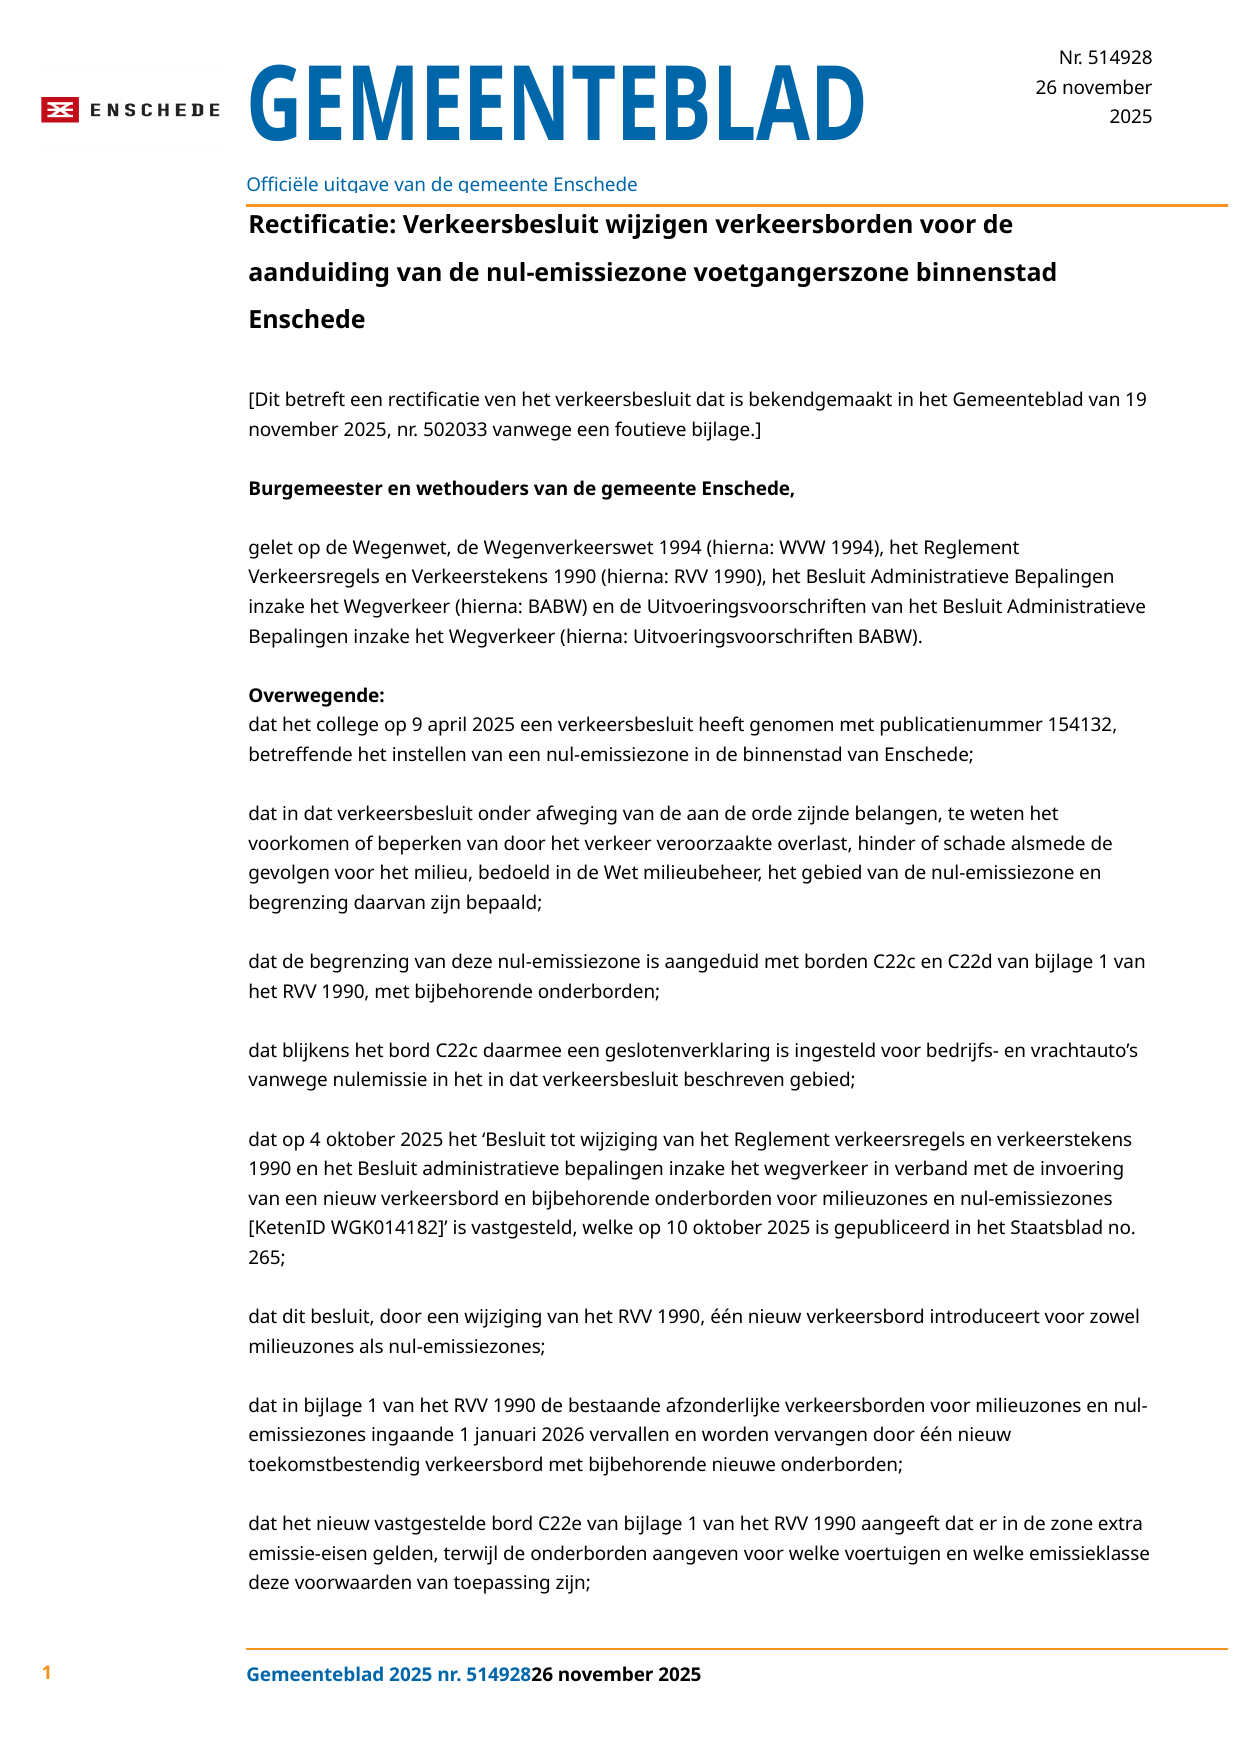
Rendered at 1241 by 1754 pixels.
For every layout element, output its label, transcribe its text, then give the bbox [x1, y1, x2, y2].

picture [41, 47, 231, 172]
text dat in dat verkeersbesluit onder afweging van de aan de orde zijnde belangen, te weten het voorkomen of beperken van door het verkeer veroorzaakte overlast, hinder of schade alsmede de gevolgen voor het milieu, bedoeld in de Wet milieubeheer, het gebied van de nul-emissiezone en begrenzing daarvan zijn bepaald; [248, 800, 1152, 915]
text dat het nieuw vastgestelde bord C22e van bijlage 1 van het RVV 1990 aangeeft dat er in de zone extra emissie-eisen gelden, terwijl de onderborden aangeven voor welke voertuigen en welke emissieklasse deze voorwaarden van toepassing zijn; [248, 1510, 1152, 1595]
text dat dit besluit, door een wijziging van het RVV 1990, één nieuw verkeersbord introduceert voor zowel milieuzones als nul-emissiezones; [248, 1303, 1152, 1359]
text gelet op de Wegenwet, de Wegenverkeerswet 1994 (hierna: WVW 1994), het Reglement Verkeersregels en Verkeerstekens 1990 (hierna: RVV 1990), het Besluit Administratieve Bepalingen inzake het Wegverkeer (hierna: BABW) en de Uitvoeringsvoorschriften van het Besluit Administratieve Bepalingen inzake het Wegverkeer (hierna: Uitvoeringsvoorschriften BABW). [248, 534, 1152, 649]
text [Dit betreft een rectificatie ven het verkeersbesluit dat is bekendgemaakt in het Gemeenteblad van 19 november 2025, nr. 502033 vanwege een foutieve bijlage.] [248, 386, 1152, 442]
text Burgemeester en wethouders van de gemeente Enschede, [248, 475, 1152, 501]
text dat op 4 oktober 2025 het ‘Besluit tot wijziging van het Reglement verkeersregels en verkeerstekens 1990 en het Besluit administratieve bepalingen inzake het wegverkeer in verband met de invoering van een nieuw verkeersbord en bijbehorende onderborden voor milieuzones en nul-emissiezones [KetenID WGK014182]’ is vastgesteld, welke op 10 oktober 2025 is gepubliceerd in het Staatsblad no. 265; [248, 1126, 1152, 1270]
text dat het college op 9 april 2025 een verkeersbesluit heeft genomen met publicatienummer 154132, betreffende het instellen van een nul-emissiezone in de binnenstad van Enschede; [248, 712, 1152, 767]
text dat de begrenzing van deze nul-emissiezone is aangeduid met borden C22c en C22d van bijlage 1 van het RVV 1990, met bijbehorende onderborden; [248, 948, 1152, 1004]
text dat blijkens het bord C22c daarmee een geslotenverklaring is ingesteld voor bedrijfs- en vrachtauto’s vanwege nulemissie in het in dat verkeersbesluit beschreven gebied; [248, 1037, 1152, 1092]
text Overwegende: [248, 682, 1152, 708]
text dat in bijlage 1 van het RVV 1990 de bestaande afzonderlijke verkeersborden voor milieuzones en nul-emissiezones ingaande 1 januari 2026 vervallen en worden vervangen door één nieuw toekomstbestendig verkeersbord met bijbehorende nieuwe onderborden; [248, 1392, 1152, 1477]
text Rectificatie: Verkeersbesluit wijzigen verkeersborden voor de aanduiding van de nul-emissiezone voetgangerszone binnenstad Enschede [248, 207, 1152, 336]
